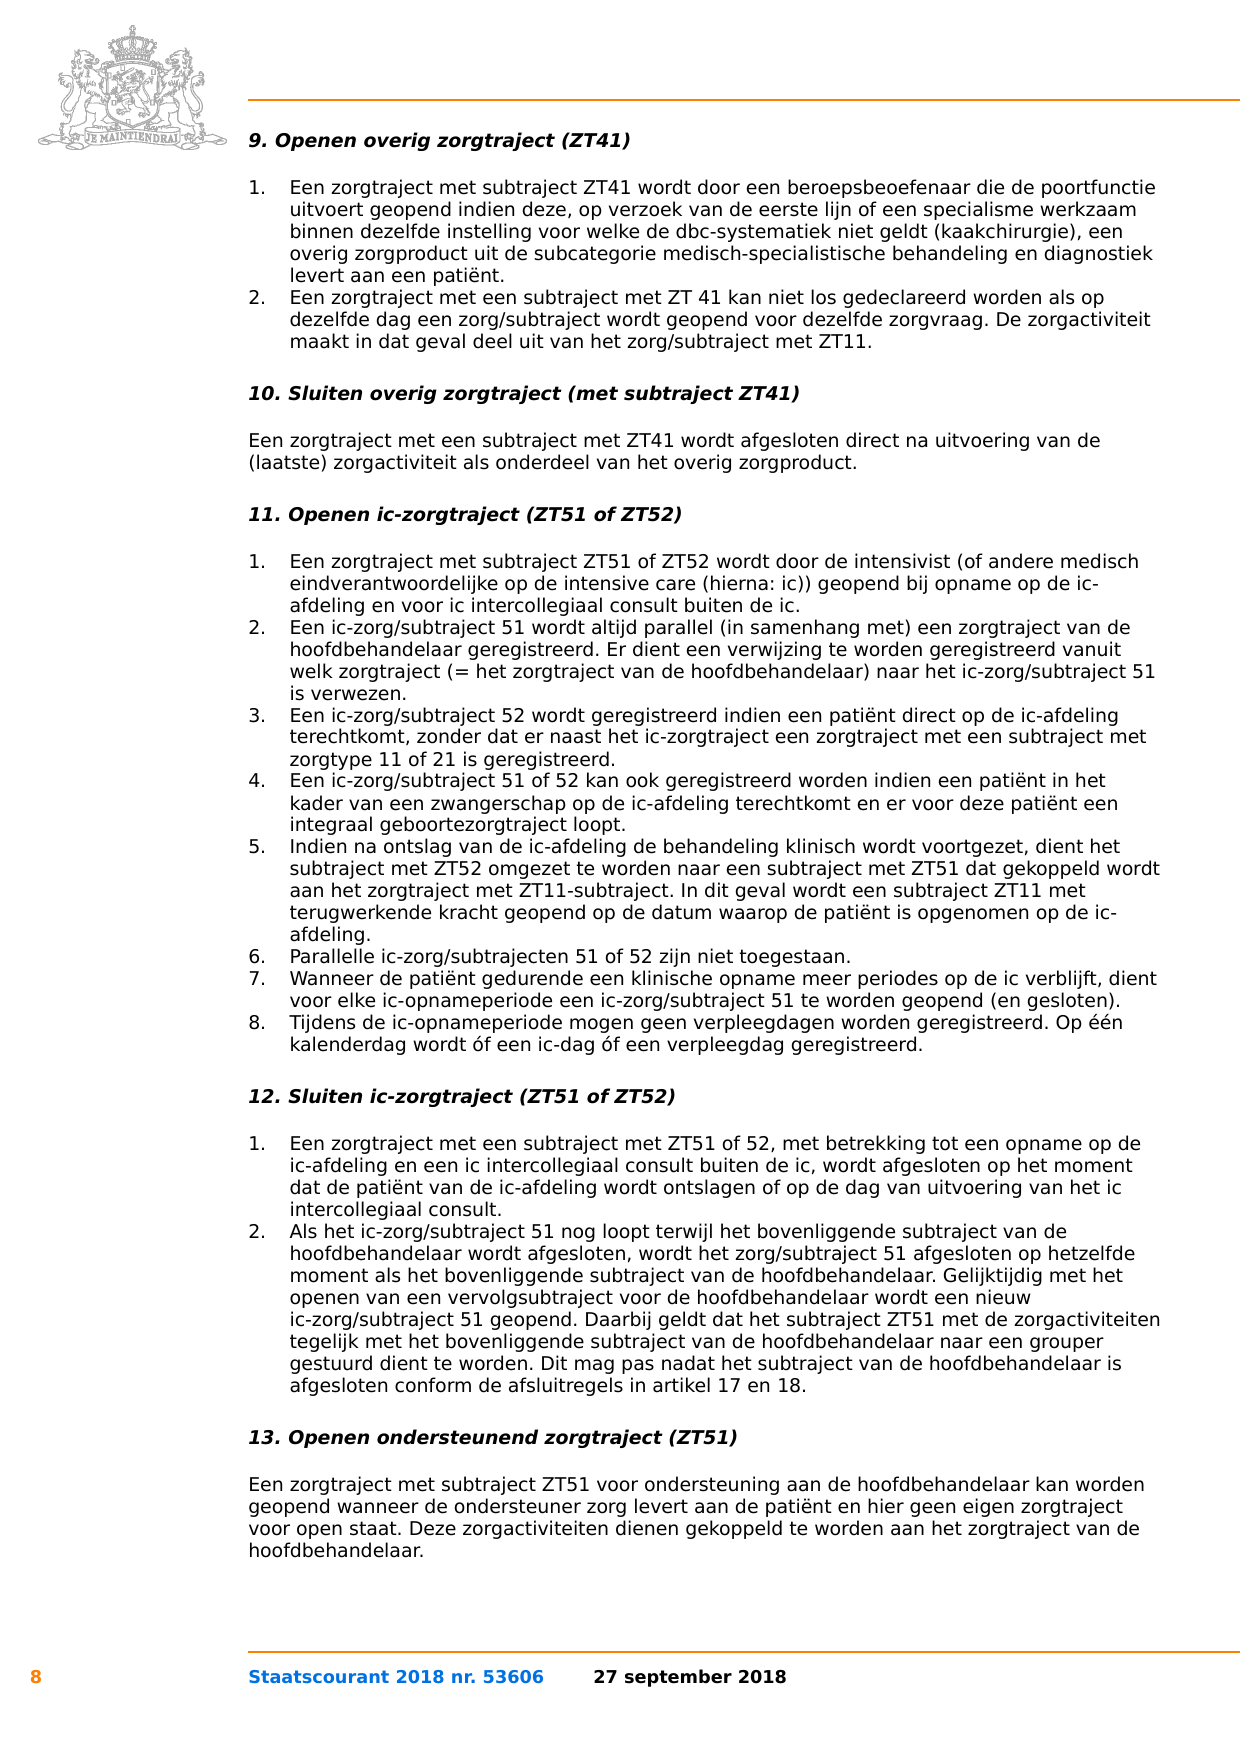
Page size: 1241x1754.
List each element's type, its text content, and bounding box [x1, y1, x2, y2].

subtitle 12. Sluiten ic-zorgtraject (ZT51 of ZT52) [248, 1086, 1163, 1108]
text 4. Een ic-zorg/subtraject 51 of 52 kan ook geregistreerd worden indien een patiënt in het kader van een zwangerschap op de ic-afdeling terechtkomt en er voor deze patiënt een integraal geboortezorgtraject loopt. [248, 770, 1163, 836]
text 2. Een ic-zorg/subtraject 51 wordt altijd parallel (in samenhang met) een zorgtraject van de hoofdbehandelaar geregistreerd. Er dient een verwijzing te worden geregistreerd vanuit welk zorgtraject (= het zorgtraject van de hoofdbehandelaar) naar het ic-zorg/subtraject 51 is verwezen. [248, 617, 1163, 704]
subtitle 9. Openen overig zorgtraject (ZT41) [248, 130, 1163, 152]
text 6. Parallelle ic-zorg/subtrajecten 51 of 52 zijn niet toegestaan. [248, 946, 1163, 968]
text 2. Een zorgtraject met een subtraject met ZT 41 kan niet los gedeclareerd worden als op dezelfde dag een zorg/subtraject wordt geopend voor dezelfde zorgvraag. De zorgactiviteit maakt in dat geval deel uit van het zorg/subtraject met ZT11. [248, 287, 1163, 353]
text 8. Tijdens de ic-opnameperiode mogen geen verpleegdagen worden geregistreerd. Op één kalenderdag wordt óf een ic-dag óf een verpleegdag geregistreerd. [248, 1012, 1163, 1056]
text 1. Een zorgtraject met subtraject ZT51 of ZT52 wordt door de intensivist (of andere medisch eindverantwoordelijke op de intensive care (hierna: ic)) geopend bij opname op de ic-afdeling en voor ic intercollegiaal consult buiten de ic. [248, 551, 1163, 617]
text Een zorgtraject met een subtraject met ZT41 wordt afgesloten direct na uitvoering van de (laatste) zorgactiviteit als onderdeel van het overig zorgproduct. [248, 430, 1163, 474]
text 3. Een ic-zorg/subtraject 52 wordt geregistreerd indien een patiënt direct op de ic-afdeling terechtkomt, zonder dat er naast het ic-zorgtraject een zorgtraject met een subtraject met zorgtype 11 of 21 is geregistreerd. [248, 704, 1163, 770]
subtitle 10. Sluiten overig zorgtraject (met subtraject ZT41) [248, 383, 1163, 405]
subtitle 11. Openen ic-zorgtraject (ZT51 of ZT52) [248, 504, 1163, 526]
subtitle 13. Openen ondersteunend zorgtraject (ZT51) [248, 1427, 1163, 1449]
text 1. Een zorgtraject met een subtraject met ZT51 of 52, met betrekking tot een opname op de ic-afdeling en een ic intercollegiaal consult buiten de ic, wordt afgesloten op het moment dat de patiënt van de ic-afdeling wordt ontslagen of op de dag van uitvoering van het ic intercollegiaal consult. [248, 1133, 1163, 1221]
text 1. Een zorgtraject met subtraject ZT41 wordt door een beroepsbeoefenaar die de poortfunctie uitvoert geopend indien deze, op verzoek van de eerste lijn of een specialisme werkzaam binnen dezelfde instelling voor welke de dbc-systematiek niet geldt (kaakchirurgie), een overig zorgproduct uit de subcategorie medisch-specialistische behandeling en diagnostiek levert aan een patiënt. [248, 177, 1163, 287]
text 2. Als het ic-zorg/subtraject 51 nog loopt terwijl het bovenliggende subtraject van de hoofdbehandelaar wordt afgesloten, wordt het zorg/subtraject 51 afgesloten op hetzelfde moment als het bovenliggende subtraject van de hoofdbehandelaar. Gelijktijdig met het openen van een vervolgsubtraject voor de hoofdbehandelaar wordt een nieuw ic-zorg/subtraject 51 geopend. Daarbij geldt dat het subtraject ZT51 met de zorgactiviteiten tegelijk met het bovenliggende subtraject van de hoofdbehandelaar naar een grouper gestuurd dient te worden. Dit mag pas nadat het subtraject van de hoofdbehandelaar is afgesloten conform de afsluitregels in artikel 17 en 18. [248, 1221, 1163, 1397]
text 5. Indien na ontslag van de ic-afdeling de behandeling klinisch wordt voortgezet, dient het subtraject met ZT52 omgezet te worden naar een subtraject met ZT51 dat gekoppeld wordt aan het zorgtraject met ZT11-subtraject. In dit geval wordt een subtraject ZT11 met terugwerkende kracht geopend op de datum waarop de patiënt is opgenomen op de ic-afdeling. [248, 836, 1163, 946]
text 7. Wanneer de patiënt gedurende een klinische opname meer periodes op de ic verblijft, dient voor elke ic-opnameperiode een ic-zorg/subtraject 51 te worden geopend (en gesloten). [248, 968, 1163, 1012]
text Een zorgtraject met subtraject ZT51 voor ondersteuning aan de hoofdbehandelaar kan worden geopend wanneer de ondersteuner zorg levert aan de patiënt en hier geen eigen zorgtraject voor open staat. Deze zorgactiviteiten dienen gekoppeld te worden aan het zorgtraject van de hoofdbehandelaar. [248, 1474, 1163, 1562]
picture [38, 25, 227, 150]
